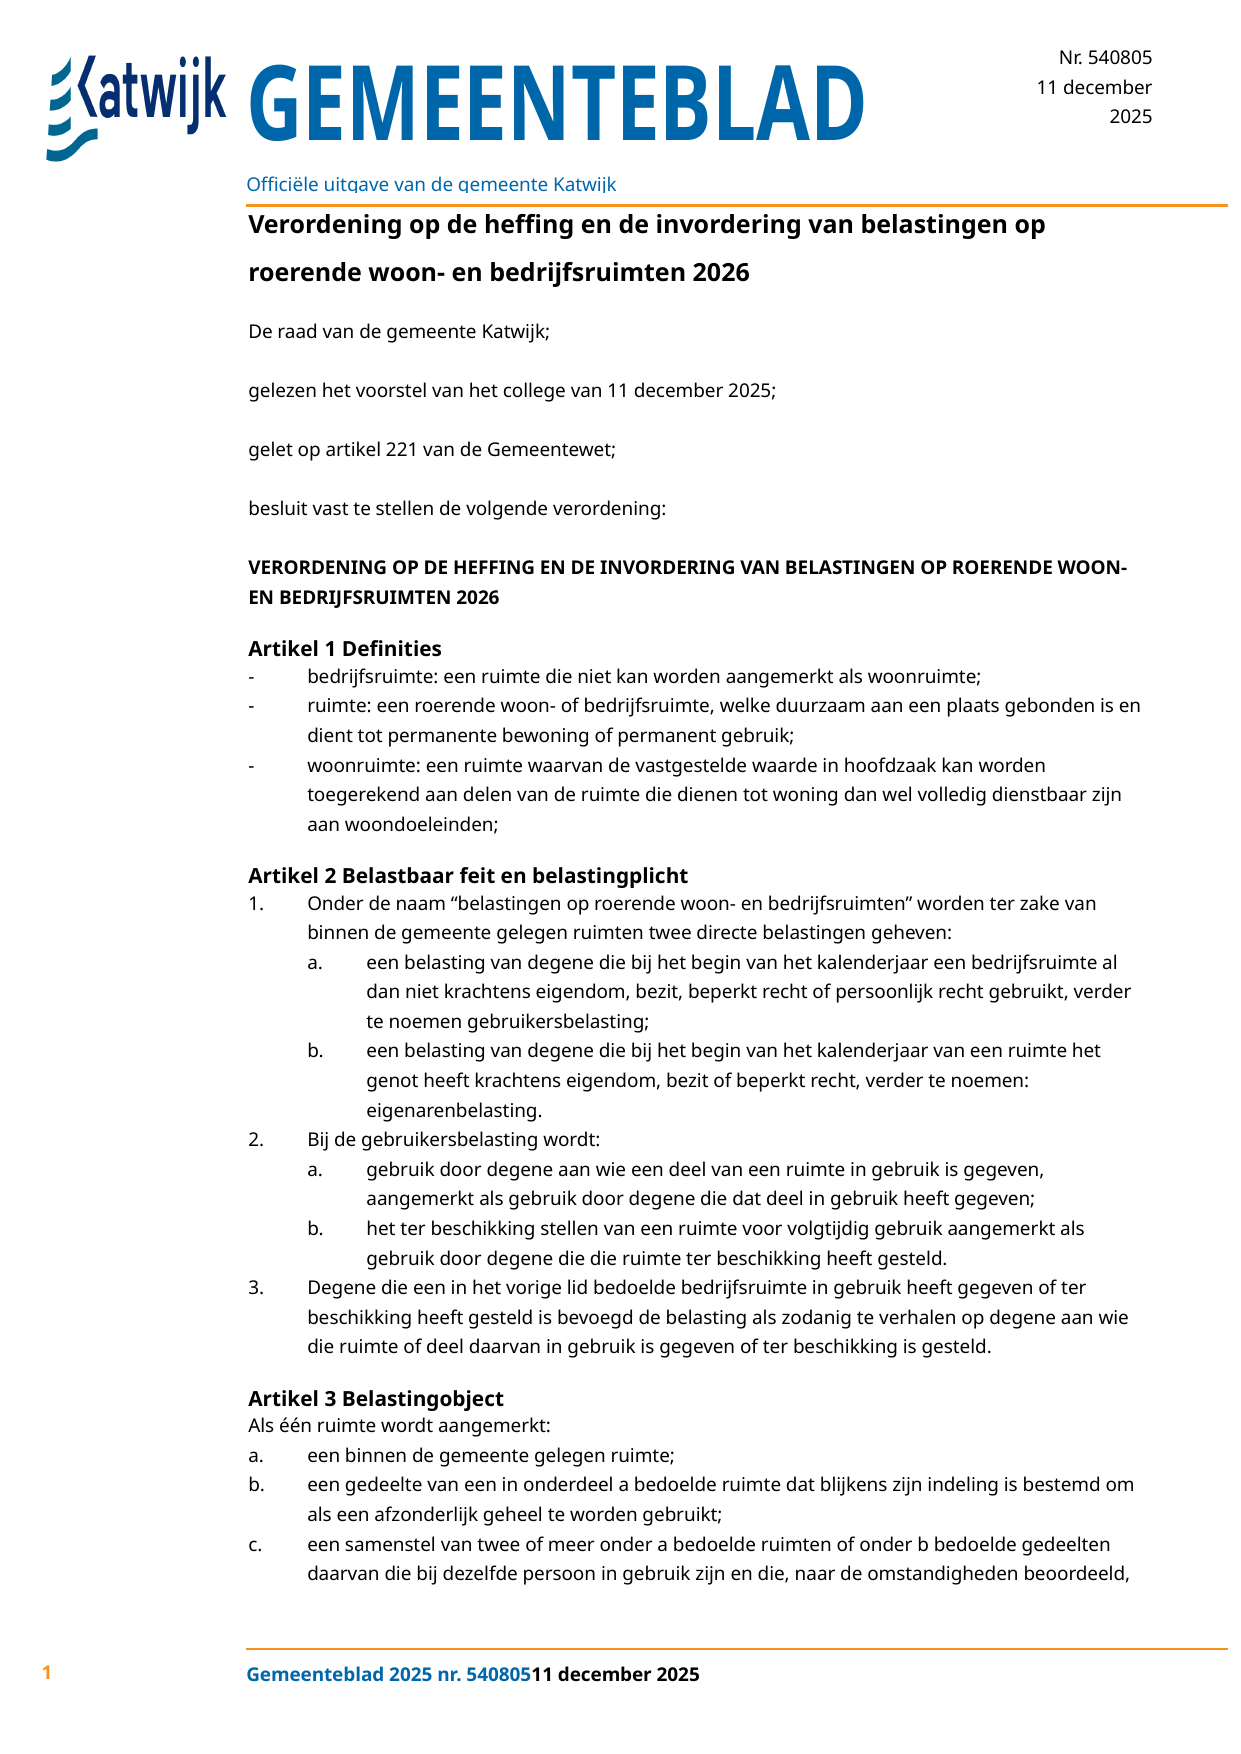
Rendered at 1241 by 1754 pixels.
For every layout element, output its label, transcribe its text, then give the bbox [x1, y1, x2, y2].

text Artikel 1 Definities [248, 634, 1152, 663]
list een gedeelte van een in onderdeel a bedoelde ruimte dat blijkens zijn indeling is bestemd om als een afzonderlijk geheel te worden gebruikt; [248, 1472, 1152, 1527]
text besluit vast te stellen de volgende verordening: [248, 495, 1152, 521]
text Artikel 2 Belastbaar feit en belastingplicht [248, 861, 1152, 890]
list bedrijfsruimte: een ruimte die niet kan worden aangemerkt als woonruimte; [248, 663, 1152, 689]
picture [41, 47, 231, 172]
list gebruik door degene aan wie een deel van een ruimte in gebruik is gegeven, aangemerkt als gebruik door degene die dat deel in gebruik heeft gegeven; [307, 1156, 1152, 1211]
list woonruimte: een ruimte waarvan de vastgestelde waarde in hoofdzaak kan worden toegerekend aan delen van de ruimte die dienen tot woning dan wel volledig dienstbaar zijn aan woondoeleinden; [248, 752, 1152, 837]
list een samenstel van twee of meer onder a bedoelde ruimten of onder b bedoelde gedeelten daarvan die bij dezelfde persoon in gebruik zijn en die, naar de omstandigheden beoordeeld, [248, 1531, 1152, 1586]
list het ter beschikking stellen van een ruimte voor volgtijdig gebruik aangemerkt als gebruik door degene die die ruimte ter beschikking heeft gesteld. [307, 1215, 1152, 1271]
text VERORDENING OP DE HEFFING EN DE INVORDERING VAN BELASTINGEN OP ROERENDE WOON- EN BEDRIJFSRUIMTEN 2026 [248, 554, 1152, 610]
text gelet op artikel 221 van de Gemeentewet; [248, 436, 1152, 462]
text Als één ruimte wordt aangemerkt: [248, 1412, 1152, 1438]
text gelezen het voorstel van het college van 11 december 2025; [248, 377, 1152, 403]
list een binnen de gemeente gelegen ruimte; [248, 1442, 1152, 1468]
list Onder de naam “belastingen op roerende woon- en bedrijfsruimten” worden ter zake van binnen de gemeente gelegen ruimten twee directe belastingen geheven: [248, 890, 1152, 945]
list Degene die een in het vorige lid bedoelde bedrijfsruimte in gebruik heeft gegeven of ter beschikking heeft gesteld is bevoegd de belasting als zodanig te verhalen op degene aan wie die ruimte of deel daarvan in gebruik is gegeven of ter beschikking is gesteld. [248, 1274, 1152, 1359]
text De raad van de gemeente Katwijk; [248, 318, 1152, 344]
list een belasting van degene die bij het begin van het kalenderjaar een bedrijfsruimte al dan niet krachtens eigendom, bezit, beperkt recht of persoonlijk recht gebruikt, verder te noemen gebruikersbelasting; [307, 949, 1152, 1034]
list Bij de gebruikersbelasting wordt: [248, 1126, 1152, 1152]
text Verordening op de heffing en de invordering van belastingen op roerende woon- en bedrijfsruimten 2026 [248, 207, 1152, 288]
text Artikel 3 Belastingobject [248, 1384, 1152, 1412]
list ruimte: een roerende woon- of bedrijfsruimte, welke duurzaam aan een plaats gebonden is en dient tot permanente bewoning of permanent gebruik; [248, 693, 1152, 748]
list een belasting van degene die bij het begin van het kalenderjaar van een ruimte het genot heeft krachtens eigendom, bezit of beperkt recht, verder te noemen: eigenarenbelasting. [307, 1038, 1152, 1123]
